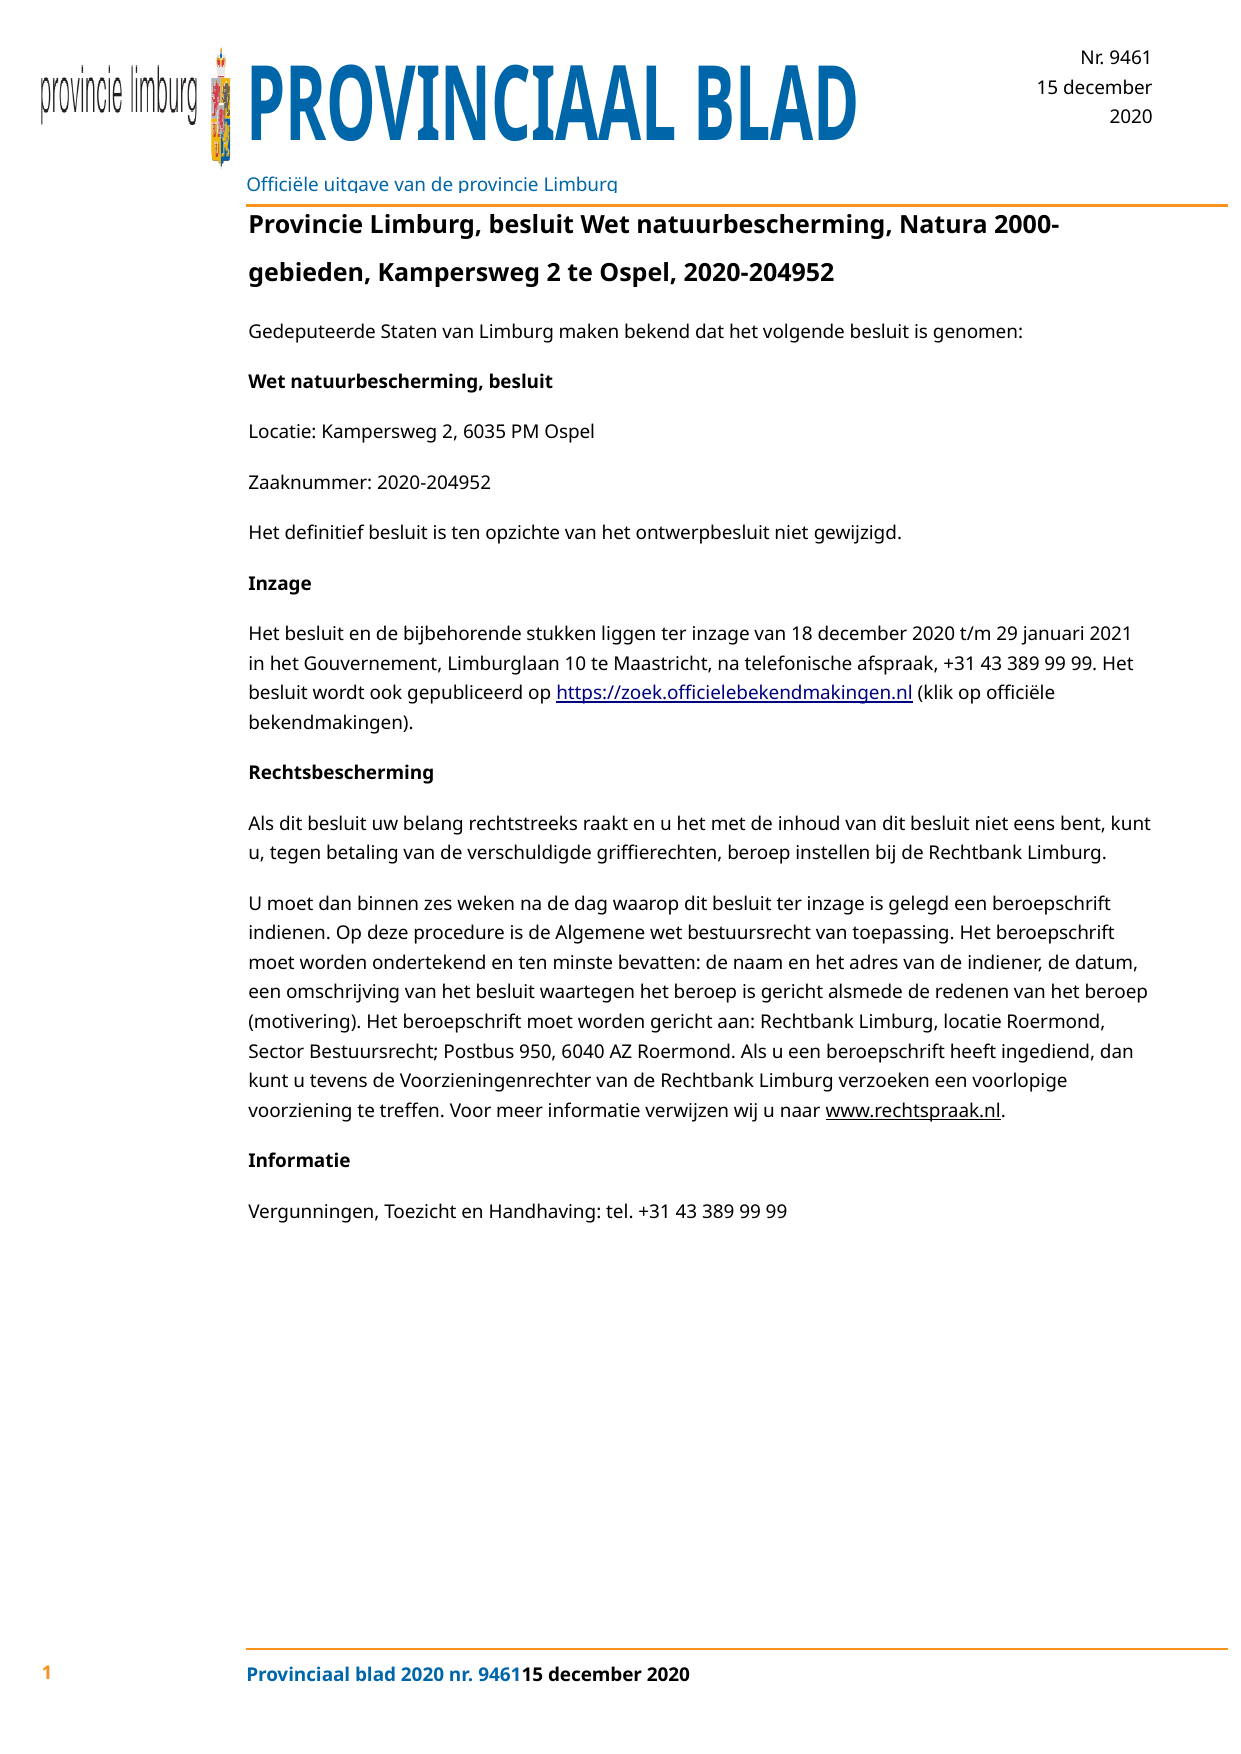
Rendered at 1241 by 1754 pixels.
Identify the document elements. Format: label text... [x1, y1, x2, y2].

text Informatie [248, 1147, 1152, 1173]
text Rechtsbescherming [248, 759, 1152, 785]
text Wet natuurbescherming, besluit [248, 368, 1152, 394]
text Als dit besluit uw belang rechtstreeks raakt en u het met de inhoud van dit besluit niet eens bent, kunt u, tegen betaling van de verschuldigde griffierechten, beroep instellen bij de Rechtbank Limburg. [248, 810, 1152, 865]
text Locatie: Kampersweg 2, 6035 PM Ospel [248, 419, 1152, 444]
text Zaaknummer: 2020-204952 [248, 469, 1152, 495]
text Het besluit en de bijbehorende stukken liggen ter inzage van 18 december 2020 t/m 29 januari 2021 in het Gouvernement, Limburglaan 10 te Maastricht, na telefonische afspraak, +31 43 389 99 99. Het besluit wordt ook gepubliceerd op https://zoek.officielebekendmakingen.nl (klik op officiële bekendmakingen). [248, 620, 1152, 735]
text Gedeputeerde Staten van Limburg maken bekend dat het volgende besluit is genomen: [248, 318, 1152, 344]
text Provincie Limburg, besluit Wet natuurbescherming, Natura 2000-gebieden, Kampersweg 2 te Ospel, 2020-204952 [248, 207, 1152, 288]
text Vergunningen, Toezicht en Handhaving: tel. +31 43 389 99 99 [248, 1198, 1152, 1224]
text Het definitief besluit is ten opzichte van het ontwerpbesluit niet gewijzigd. [248, 519, 1152, 545]
text Inzage [248, 570, 1152, 596]
picture [41, 47, 231, 172]
text U moet dan binnen zes weken na de dag waarop dit besluit ter inzage is gelegd een beroepschrift indienen. Op deze procedure is de Algemene wet bestuursrecht van toepassing. Het beroepschrift moet worden ondertekend en ten minste bevatten: de naam en het adres van de indiener, de datum, een omschrijving van het besluit waartegen het beroep is gericht alsmede de redenen van het beroep (motivering). Het beroepschrift moet worden gericht aan: Rechtbank Limburg, locatie Roermond, Sector Bestuursrecht; Postbus 950, 6040 AZ Roermond. Als u een beroepschrift heeft ingediend, dan kunt u tevens de Voorzieningenrechter van de Rechtbank Limburg verzoeken een voorlopige voorziening te treffen. Voor meer informatie verwijzen wij u naar www.rechtspraak.nl. [248, 890, 1152, 1123]
